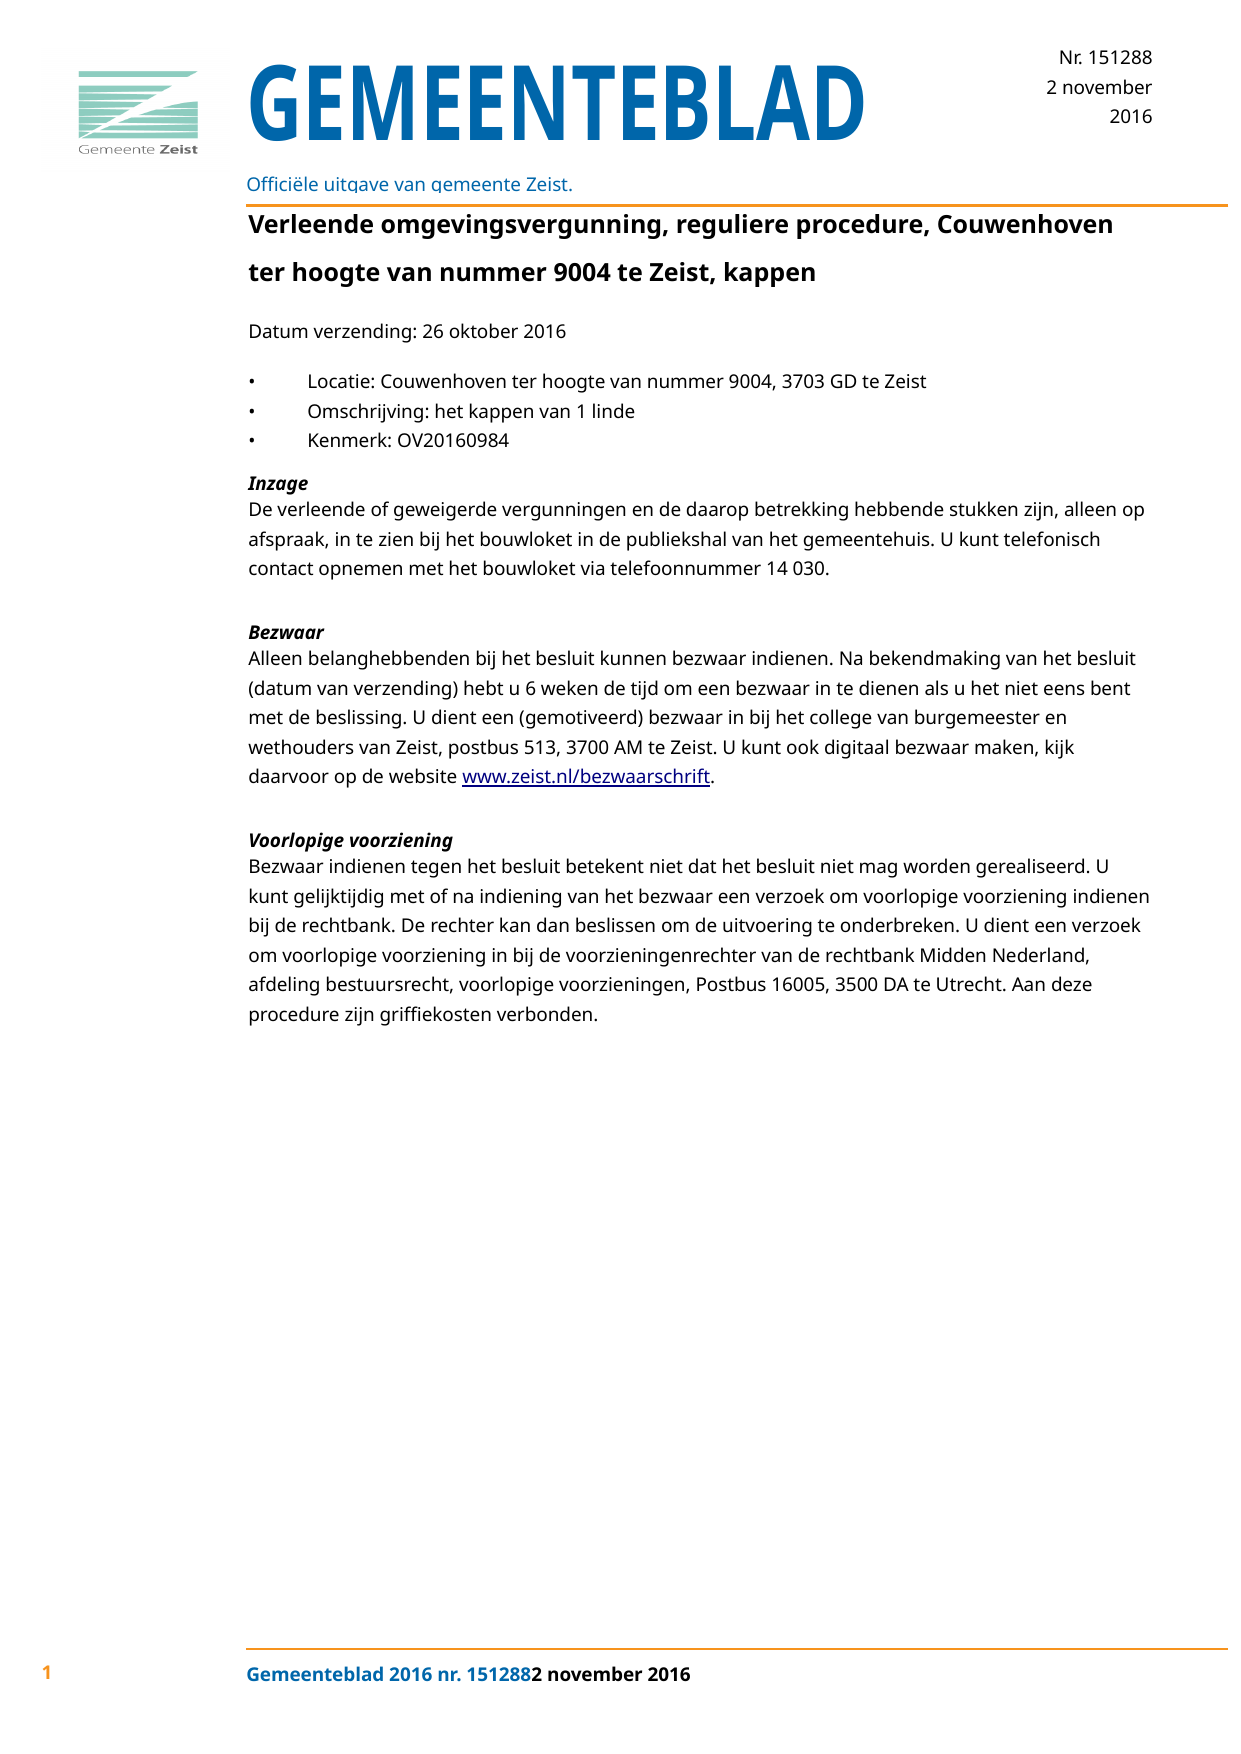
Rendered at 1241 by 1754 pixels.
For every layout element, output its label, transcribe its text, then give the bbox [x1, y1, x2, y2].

list Omschrijving: het kappen van 1 linde [248, 398, 1152, 424]
text Verleende omgevingsvergunning, reguliere procedure, Couwenhoven ter hoogte van nummer 9004 te Zeist, kappen [248, 207, 1152, 288]
text Inzage [248, 471, 1152, 496]
text Datum verzending: 26 oktober 2016 [248, 318, 1152, 344]
picture [41, 47, 231, 172]
list Locatie: Couwenhoven ter hoogte van nummer 9004, 3703 GD te Zeist [248, 368, 1152, 394]
text Voorlopige voorziening [248, 827, 1152, 853]
list Kenmerk: OV20160984 [248, 427, 1152, 453]
text Bezwaar indienen tegen het besluit betekent niet dat het besluit niet mag worden gerealiseerd. U kunt gelijktijdig met of na indiening van het bezwaar een verzoek om voorlopige voorziening indienen bij de rechtbank. De rechter kan dan beslissen om de uitvoering te onderbreken. U dient een verzoek om voorlopige voorziening in bij de voorzieningenrechter van de rechtbank Midden Nederland, afdeling bestuursrecht, voorlopige voorzieningen, Postbus 16005, 3500 DA te Utrecht. Aan deze procedure zijn griffiekosten verbonden. [248, 853, 1152, 1027]
text De verleende of geweigerde vergunningen en de daarop betrekking hebbende stukken zijn, alleen op afspraak, in te zien bij het bouwloket in de publiekshal van het gemeentehuis. U kunt telefonisch contact opnemen met het bouwloket via telefoonnummer 14 030. [248, 496, 1152, 581]
text Bezwaar [248, 619, 1152, 645]
text Alleen belanghebbenden bij het besluit kunnen bezwaar indienen. Na bekendmaking van het besluit (datum van verzending) hebt u 6 weken de tijd om een bezwaar in te dienen als u het niet eens bent met de beslissing. U dient een (gemotiveerd) bezwaar in bij het college van burgemeester en wethouders van Zeist, postbus 513, 3700 AM te Zeist. U kunt ook digitaal bezwaar maken, kijk daarvoor op de website www.zeist.nl/bezwaarschrift. [248, 645, 1152, 789]
